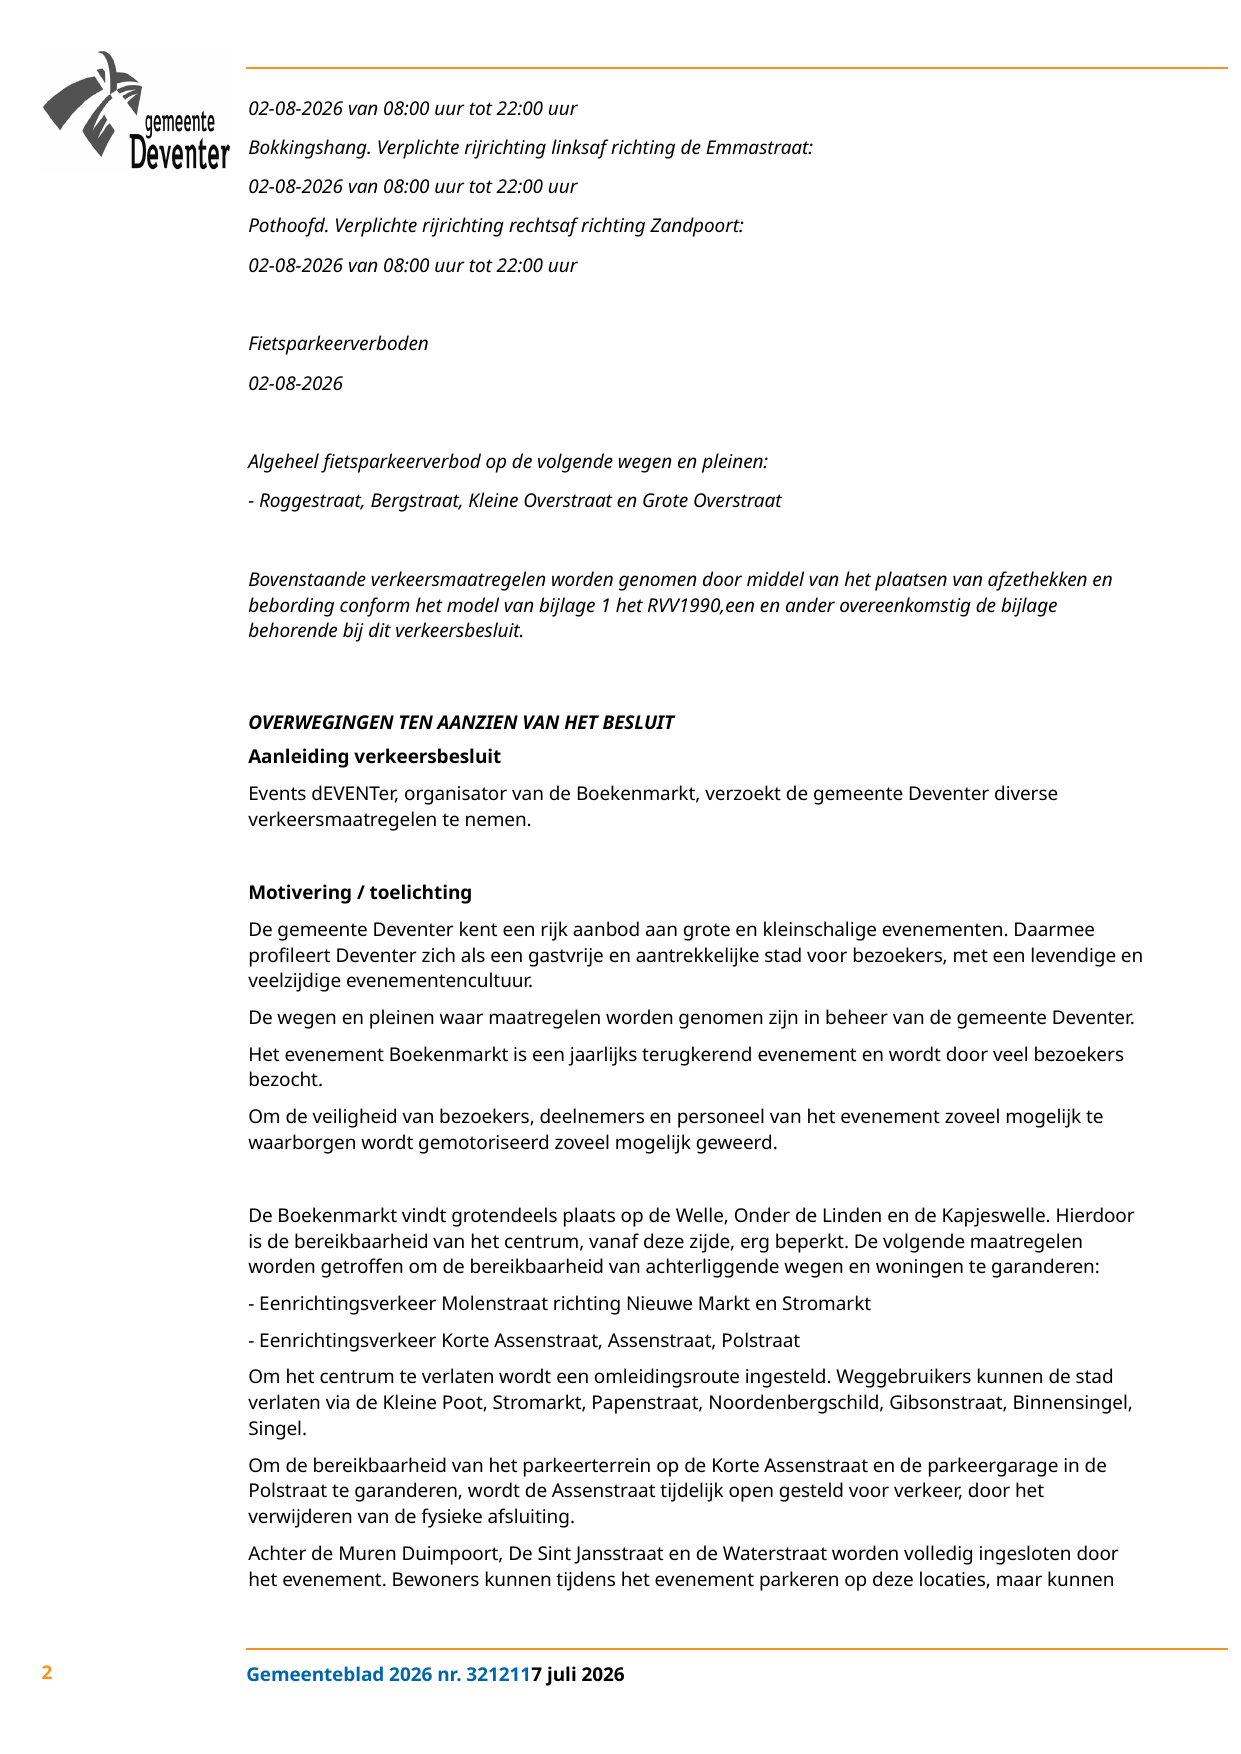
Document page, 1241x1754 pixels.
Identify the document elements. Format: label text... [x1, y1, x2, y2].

text - Eenrichtingsverkeer Molenstraat richting Nieuwe Markt en Stromarkt [248, 1290, 1152, 1316]
text De Boekenmarkt vindt grotendeels plaats op de Welle, Onder de Linden en de Kapjeswelle. Hierdoor is de bereikbaarheid van het centrum, vanaf deze zijde, erg beperkt. De volgende maatregelen worden getroffen om de bereikbaarheid van achterliggende wegen en woningen te garanderen: [248, 1202, 1152, 1279]
text - Eenrichtingsverkeer Korte Assenstraat, Assenstraat, Polstraat [248, 1327, 1152, 1353]
text Events dEVENTer, organisator van de Boekenmarkt, verzoekt de gemeente Deventer diverse verkeersmaatregelen te nemen. [248, 780, 1152, 832]
text Fietsparkeerverboden [248, 330, 1152, 356]
text 02-08-2026 van 08:00 uur tot 22:00 uur [248, 95, 1152, 121]
text Het evenement Boekenmarkt is een jaarlijks terugkerend evenement en wordt door veel bezoekers bezocht. [248, 1041, 1152, 1092]
text Bokkingshang. Verplichte rijrichting linksaf richting de Emmastraat: [248, 134, 1152, 160]
text Pothoofd. Verplichte rijrichting rechtsaf richting Zandpoort: [248, 213, 1152, 238]
text Om de veiligheid van bezoekers, deelnemers en personeel van het evenement zoveel mogelijk te waarborgen wordt gemotoriseerd zoveel mogelijk geweerd. [248, 1103, 1152, 1155]
text - Roggestraat, Bergstraat, Kleine Overstraat en Grote Overstraat [248, 487, 1152, 513]
text De gemeente Deventer kent een rijk aanbod aan grote en kleinschalige evenementen. Daarmee profileert Deventer zich als een gastvrije en aantrekkelijke stad voor bezoekers, met een levendige en veelzijdige evenementencultuur. [248, 916, 1152, 993]
text Om de bereikbaarheid van het parkeerterrein op de Korte Assenstraat en de parkeergarage in de Polstraat te garanderen, wordt de Assenstraat tijdelijk open gesteld voor verkeer, door het verwijderen van de fysieke afsluiting. [248, 1452, 1152, 1529]
text Achter de Muren Duimpoort, De Sint Jansstraat en de Waterstraat worden volledig ingesloten door het evenement. Bewoners kunnen tijdens het evenement parkeren op deze locaties, maar kunnen [248, 1540, 1152, 1591]
text Om het centrum te verlaten wordt een omleidingsroute ingesteld. Weggebruikers kunnen de stad verlaten via de Kleine Poot, Stromarkt, Papenstraat, Noordenbergschild, Gibsonstraat, Binnensingel, Singel. [248, 1364, 1152, 1441]
text 02-08-2026 van 08:00 uur tot 22:00 uur [248, 173, 1152, 199]
text OVERWEGINGEN TEN AANZIEN VAN HET BESLUIT [248, 709, 1152, 735]
text 02-08-2026 [248, 370, 1152, 395]
text 02-08-2026 van 08:00 uur tot 22:00 uur [248, 252, 1152, 278]
text Motivering / toelichting [248, 879, 1152, 905]
text Bovenstaande verkeersmaatregelen worden genomen door middel van het plaatsen van afzethekken en bebording conform het model van bijlage 1 het RVV1990,een en ander overeenkomstig de bijlage behorende bij dit verkeersbesluit. [248, 566, 1152, 643]
picture [41, 47, 231, 172]
text Aanleiding verkeersbesluit [248, 744, 1152, 769]
text De wegen en pleinen waar maatregelen worden genomen zijn in beheer van de gemeente Deventer. [248, 1004, 1152, 1030]
text Algeheel fietsparkeerverbod op de volgende wegen en pleinen: [248, 448, 1152, 474]
